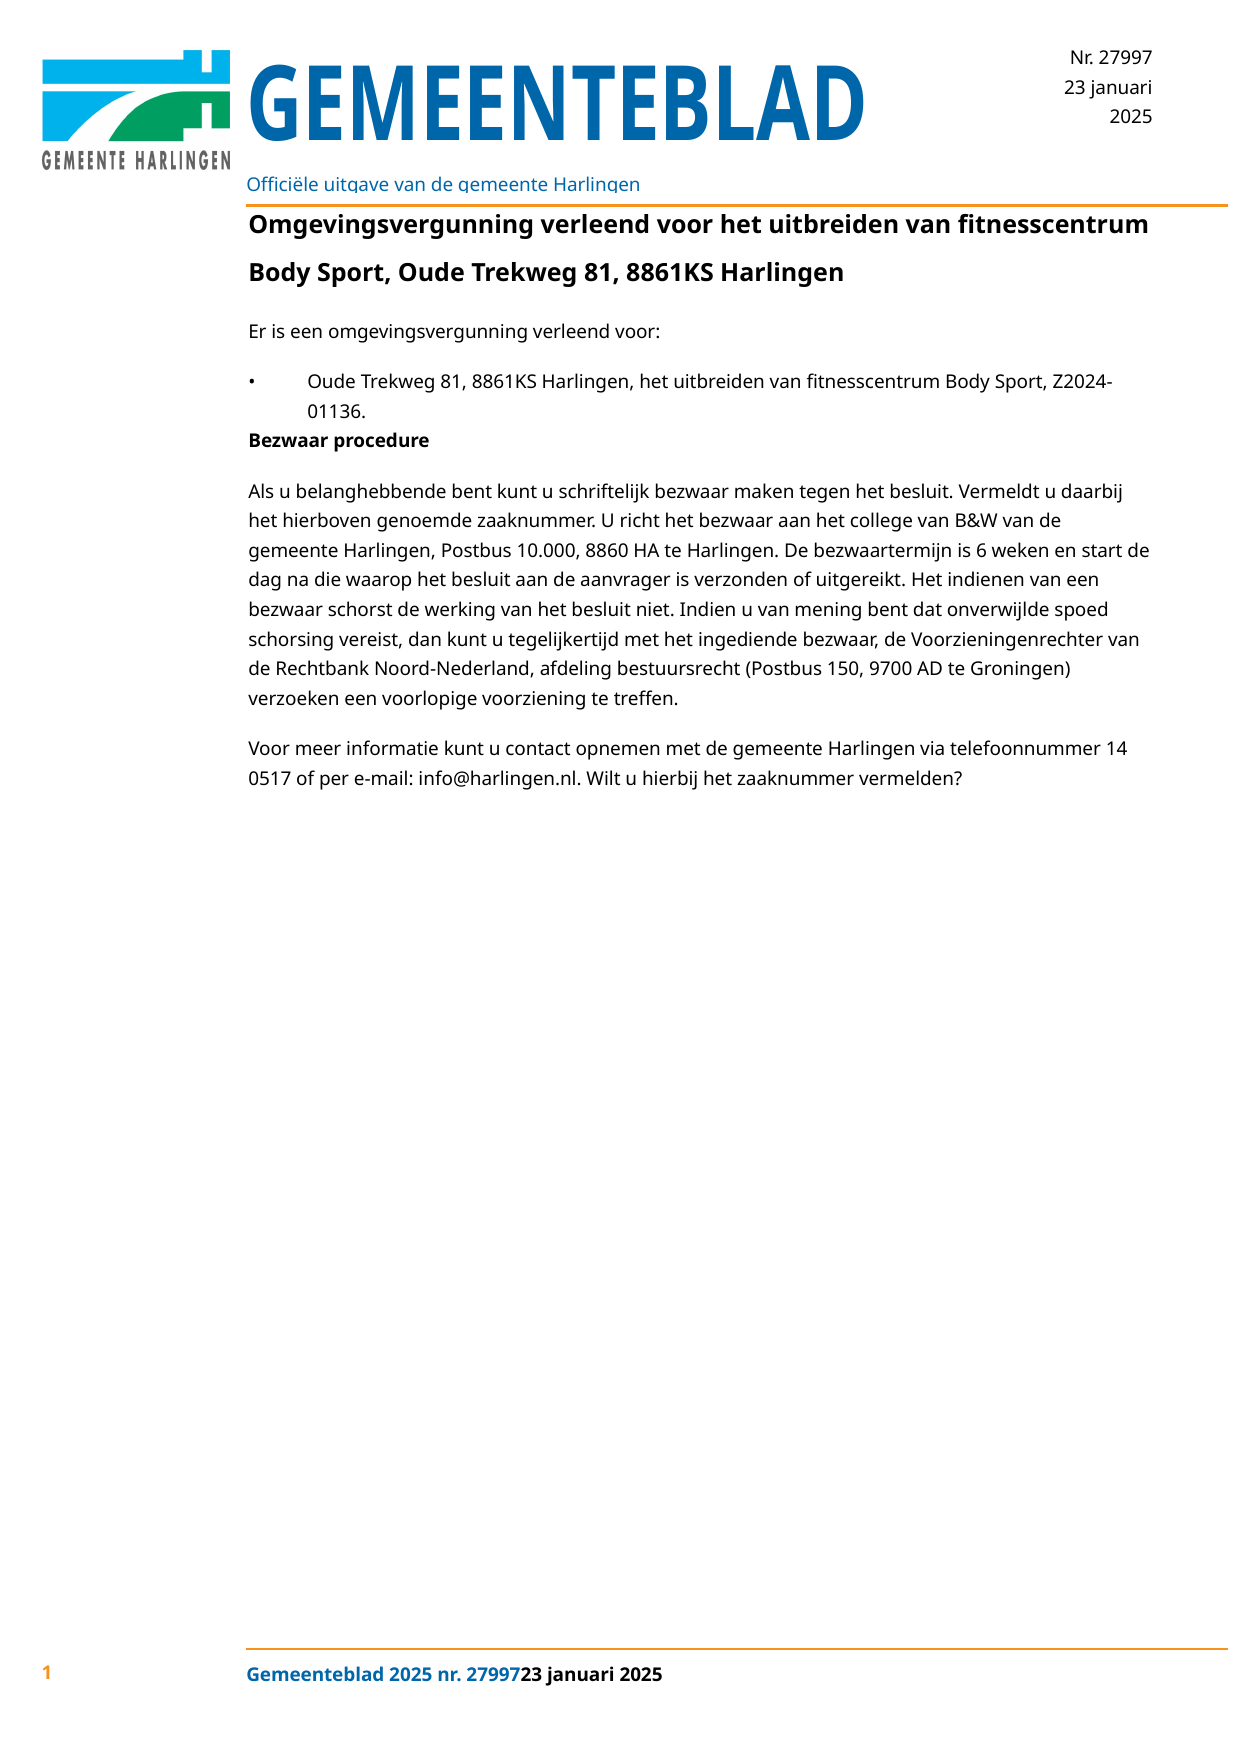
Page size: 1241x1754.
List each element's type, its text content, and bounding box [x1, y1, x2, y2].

text Er is een omgevingsvergunning verleend voor: [248, 318, 1152, 344]
list Oude Trekweg 81, 8861KS Harlingen, het uitbreiden van fitnesscentrum Body Sport, Z2024-01136. [248, 368, 1152, 424]
text Bezwaar procedure [248, 427, 1152, 453]
text Omgevingsvergunning verleend voor het uitbreiden van fitnesscentrum Body Sport, Oude Trekweg 81, 8861KS Harlingen [248, 207, 1152, 288]
picture [41, 47, 231, 172]
text Als u belanghebbende bent kunt u schriftelijk bezwaar maken tegen het besluit. Vermeldt u daarbij het hierboven genoemde zaaknummer. U richt het bezwaar aan het college van B&W van de gemeente Harlingen, Postbus 10.000, 8860 HA te Harlingen. De bezwaartermijn is 6 weken en start de dag na die waarop het besluit aan de aanvrager is verzonden of uitgereikt. Het indienen van een bezwaar schorst de werking van het besluit niet. Indien u van mening bent dat onverwijlde spoed schorsing vereist, dan kunt u tegelijkertijd met het ingediende bezwaar, de Voorzieningenrechter van de Rechtbank Noord-Nederland, afdeling bestuursrecht (Postbus 150, 9700 AD te Groningen) verzoeken een voorlopige voorziening te treffen. [248, 478, 1152, 711]
text Voor meer informatie kunt u contact opnemen met de gemeente Harlingen via telefoonnummer 14 0517 of per e-mail: info@harlingen.nl. Wilt u hierbij het zaaknummer vermelden? [248, 735, 1152, 791]
